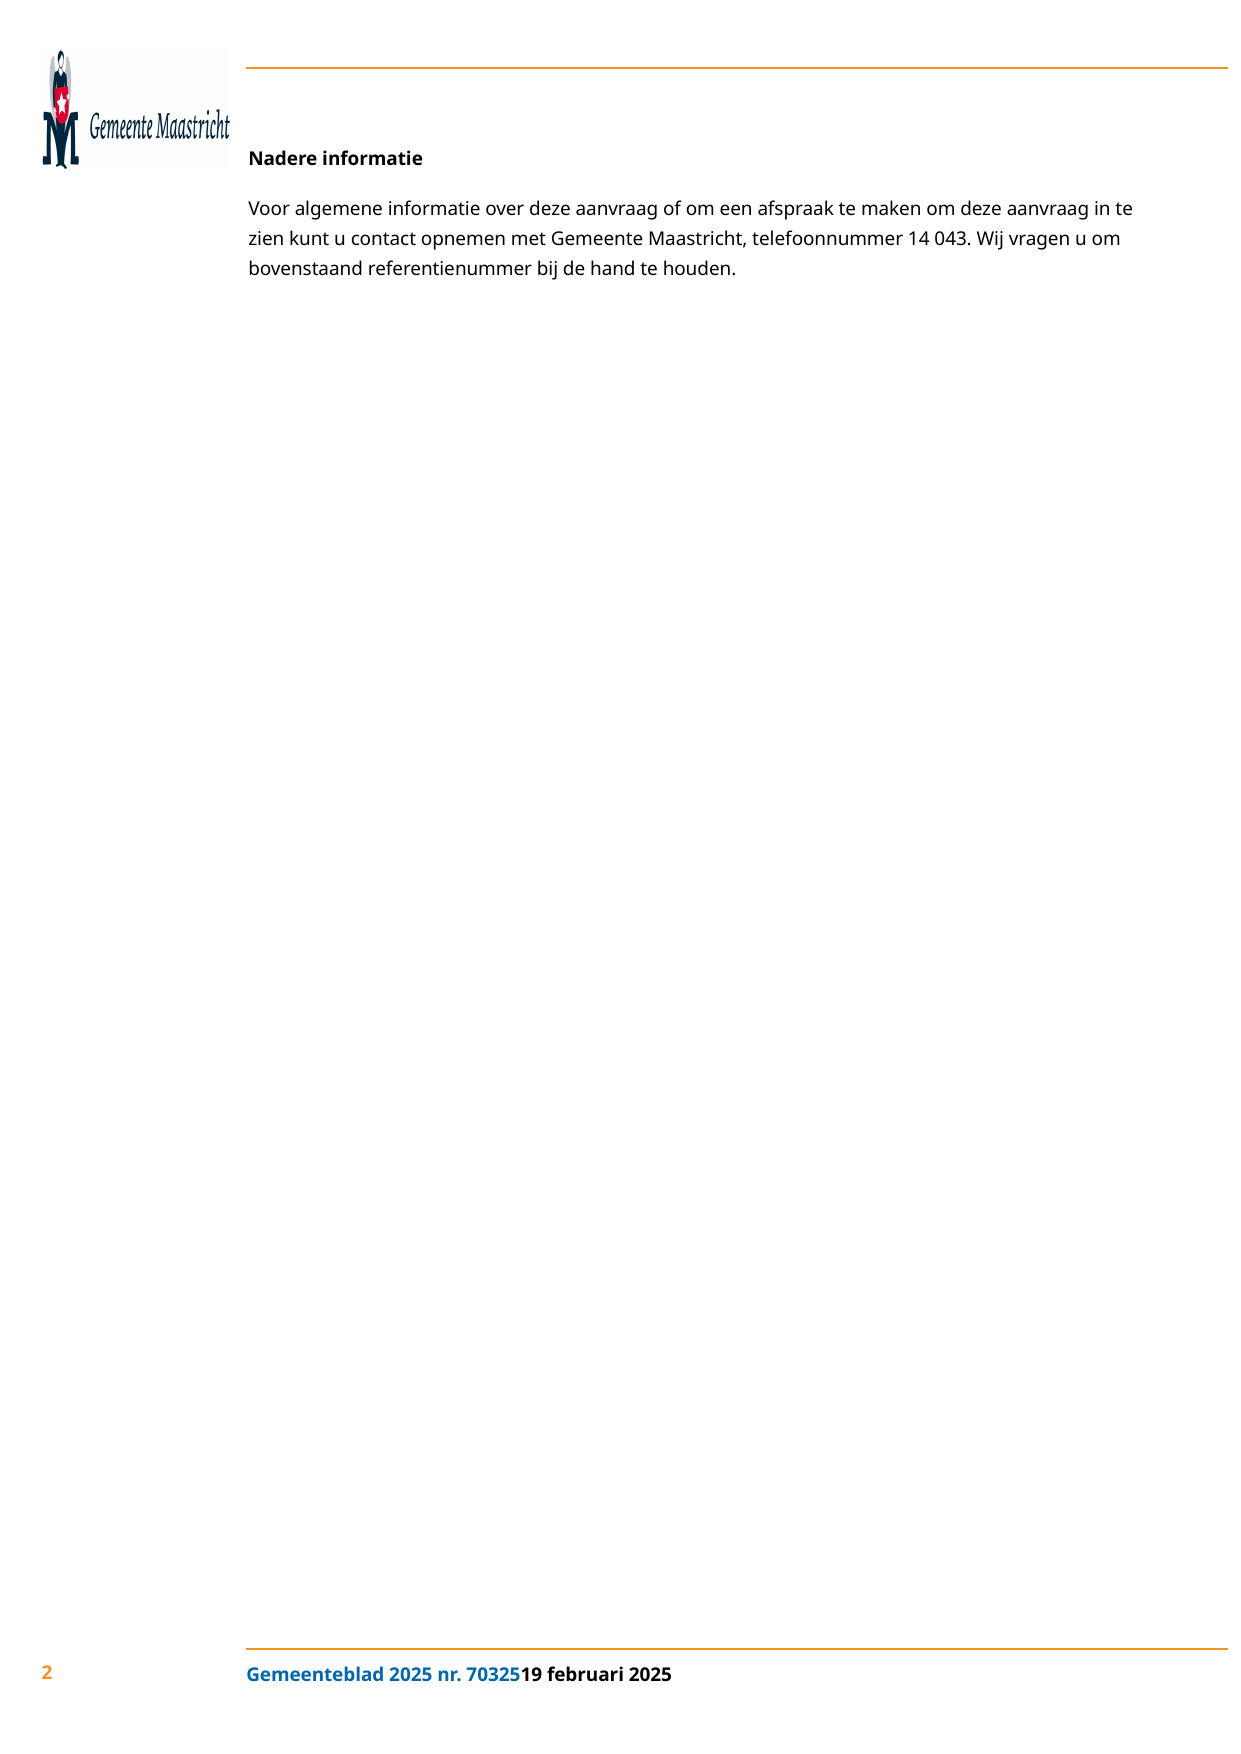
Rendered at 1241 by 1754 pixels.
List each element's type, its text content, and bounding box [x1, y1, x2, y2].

text Nadere informatie [248, 145, 1152, 171]
picture [41, 47, 231, 172]
text Voor algemene informatie over deze aanvraag of om een afspraak te maken om deze aanvraag in te zien kunt u contact opnemen met Gemeente Maastricht, telefoonnummer 14 043. Wij vragen u om bovenstaand referentienummer bij de hand te houden. [248, 196, 1152, 281]
